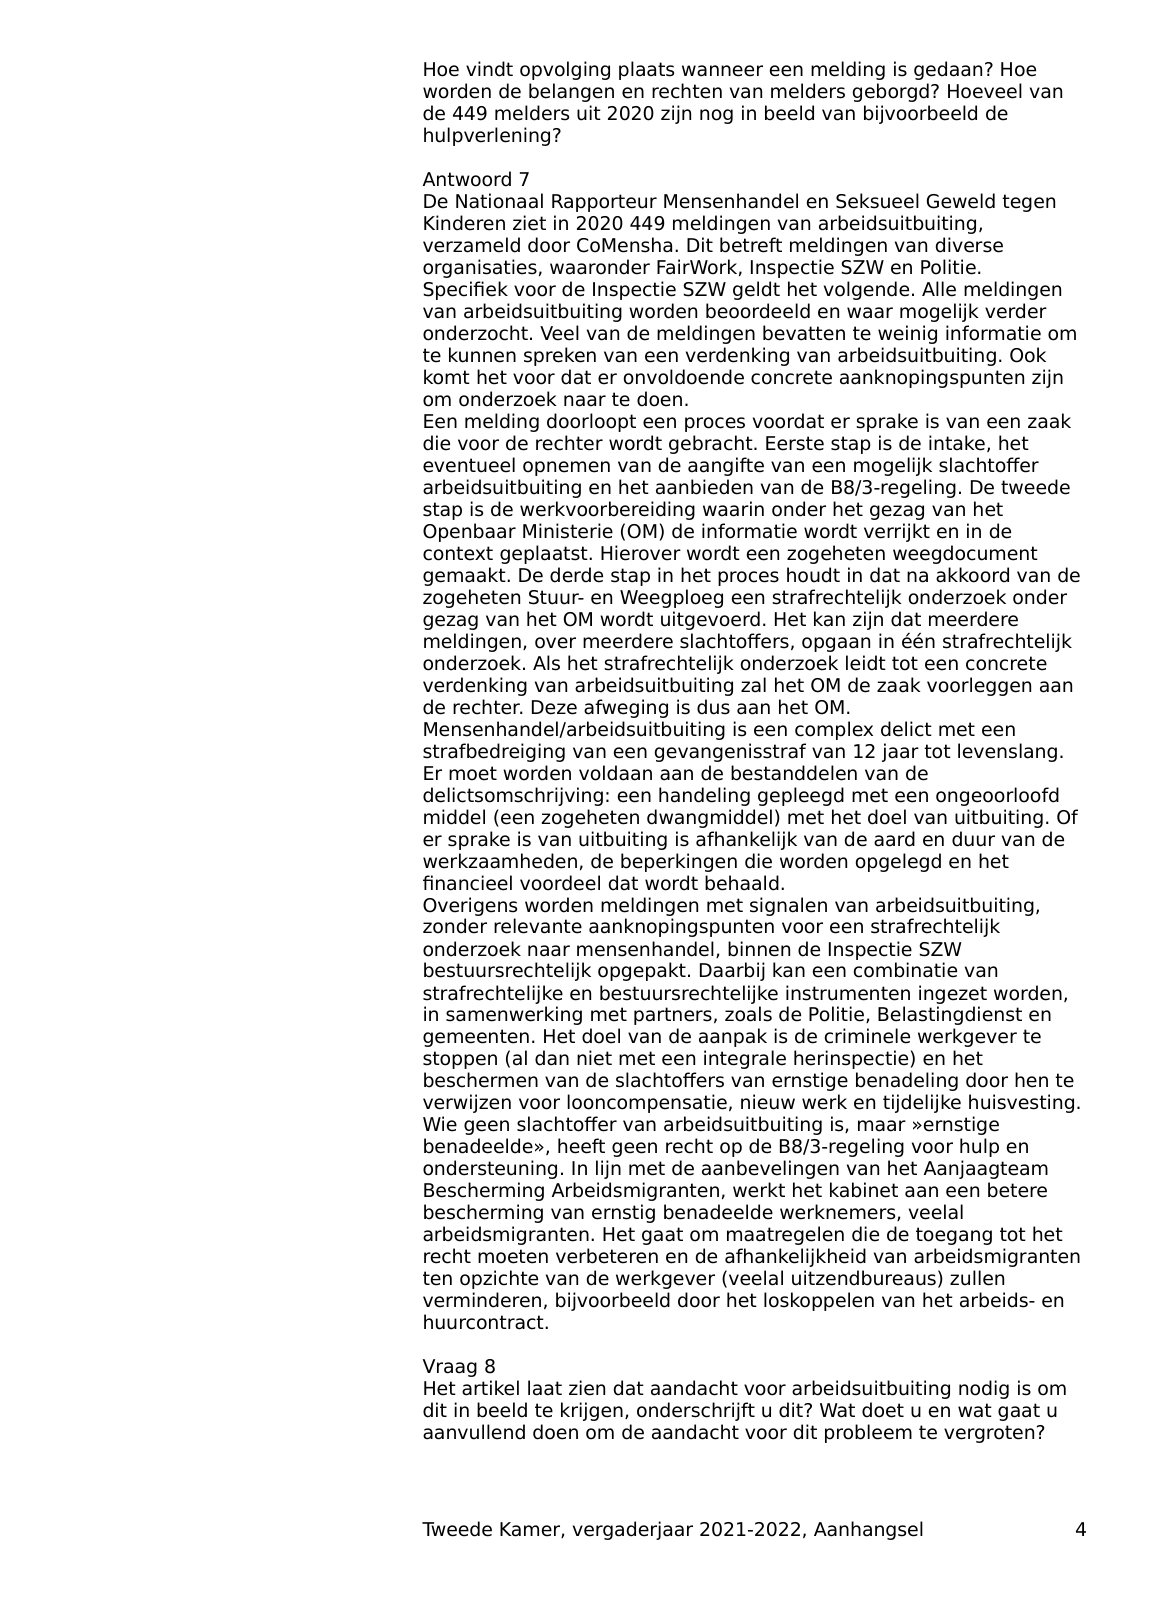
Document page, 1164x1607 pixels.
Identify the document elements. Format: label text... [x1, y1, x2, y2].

text Overigens worden meldingen met signalen van arbeidsuitbuiting, zonder relevante aanknopingspunten voor een strafrechtelijk onderzoek naar mensenhandel, binnen de Inspectie SZW bestuursrechtelijk opgepakt. Daarbij kan een combinatie van strafrechtelijke en bestuursrechtelijke instrumenten ingezet worden, in samenwerking met partners, zoals de Politie, Belastingdienst en gemeenten. Het doel van de aanpak is de criminele werkgever te stoppen (al dan niet met een integrale herinspectie) en het beschermen van de slachtoffers van ernstige benadeling door hen te verwijzen voor looncompensatie, nieuw werk en tijdelijke huisvesting. [422, 894, 1087, 1114]
text Antwoord 7 [422, 169, 1087, 191]
text Specifiek voor de Inspectie SZW geldt het volgende. Alle meldingen van arbeidsuitbuiting worden beoordeeld en waar mogelijk verder onderzocht. Veel van de meldingen bevatten te weinig informatie om te kunnen spreken van een verdenking van arbeidsuitbuiting. Ook komt het voor dat er onvoldoende concrete aanknopingspunten zijn om onderzoek naar te doen. [422, 279, 1087, 411]
text Wie geen slachtoffer van arbeidsuitbuiting is, maar »ernstige benadeelde», heeft geen recht op de B8/3-regeling voor hulp en ondersteuning. In lijn met de aanbevelingen van het Aanjaagteam Bescherming Arbeidsmigranten, werkt het kabinet aan een betere bescherming van ernstig benadeelde werknemers, veelal arbeidsmigranten. Het gaat om maatregelen die de toegang tot het recht moeten verbeteren en de afhankelijkheid van arbeidsmigranten ten opzichte van de werkgever (veelal uitzendbureaus) zullen verminderen, bijvoorbeeld door het loskoppelen van het arbeids- en huurcontract. [422, 1114, 1087, 1334]
text Vraag 8 [422, 1356, 1087, 1378]
text Hoe vindt opvolging plaats wanneer een melding is gedaan? Hoe worden de belangen en rechten van melders geborgd? Hoeveel van de 449 melders uit 2020 zijn nog in beeld van bijvoorbeeld de hulpverlening? [422, 59, 1087, 147]
text Een melding doorloopt een proces voordat er sprake is van een zaak die voor de rechter wordt gebracht. Eerste stap is de intake, het eventueel opnemen van de aangifte van een mogelijk slachtoffer arbeidsuitbuiting en het aanbieden van de B8/3-regeling. De tweede stap is de werkvoorbereiding waarin onder het gezag van het Openbaar Ministerie (OM) de informatie wordt verrijkt en in de context geplaatst. Hierover wordt een zogeheten weegdocument gemaakt. De derde stap in het proces houdt in dat na akkoord van de zogeheten Stuur- en Weegploeg een strafrechtelijk onderzoek onder gezag van het OM wordt uitgevoerd. Het kan zijn dat meerdere meldingen, over meerdere slachtoffers, opgaan in één strafrechtelijk onderzoek. Als het strafrechtelijk onderzoek leidt tot een concrete verdenking van arbeidsuitbuiting zal het OM de zaak voorleggen aan de rechter. Deze afweging is dus aan het OM. [422, 411, 1087, 719]
text Mensenhandel/arbeidsuitbuiting is een complex delict met een strafbedreiging van een gevangenisstraf van 12 jaar tot levenslang. Er moet worden voldaan aan de bestanddelen van de delictsomschrijving: een handeling gepleegd met een ongeoorloofd middel (een zogeheten dwangmiddel) met het doel van uitbuiting. Of er sprake is van uitbuiting is afhankelijk van de aard en duur van de werkzaamheden, de beperkingen die worden opgelegd en het financieel voordeel dat wordt behaald. [422, 719, 1087, 894]
text De Nationaal Rapporteur Mensenhandel en Seksueel Geweld tegen Kinderen ziet in 2020 449 meldingen van arbeidsuitbuiting, verzameld door CoMensha. Dit betreft meldingen van diverse organisaties, waaronder FairWork, Inspectie SZW en Politie. [422, 191, 1087, 279]
text Het artikel laat zien dat aandacht voor arbeidsuitbuiting nodig is om dit in beeld te krijgen, onderschrijft u dit? Wat doet u en wat gaat u aanvullend doen om de aandacht voor dit probleem te vergroten? [422, 1378, 1087, 1444]
